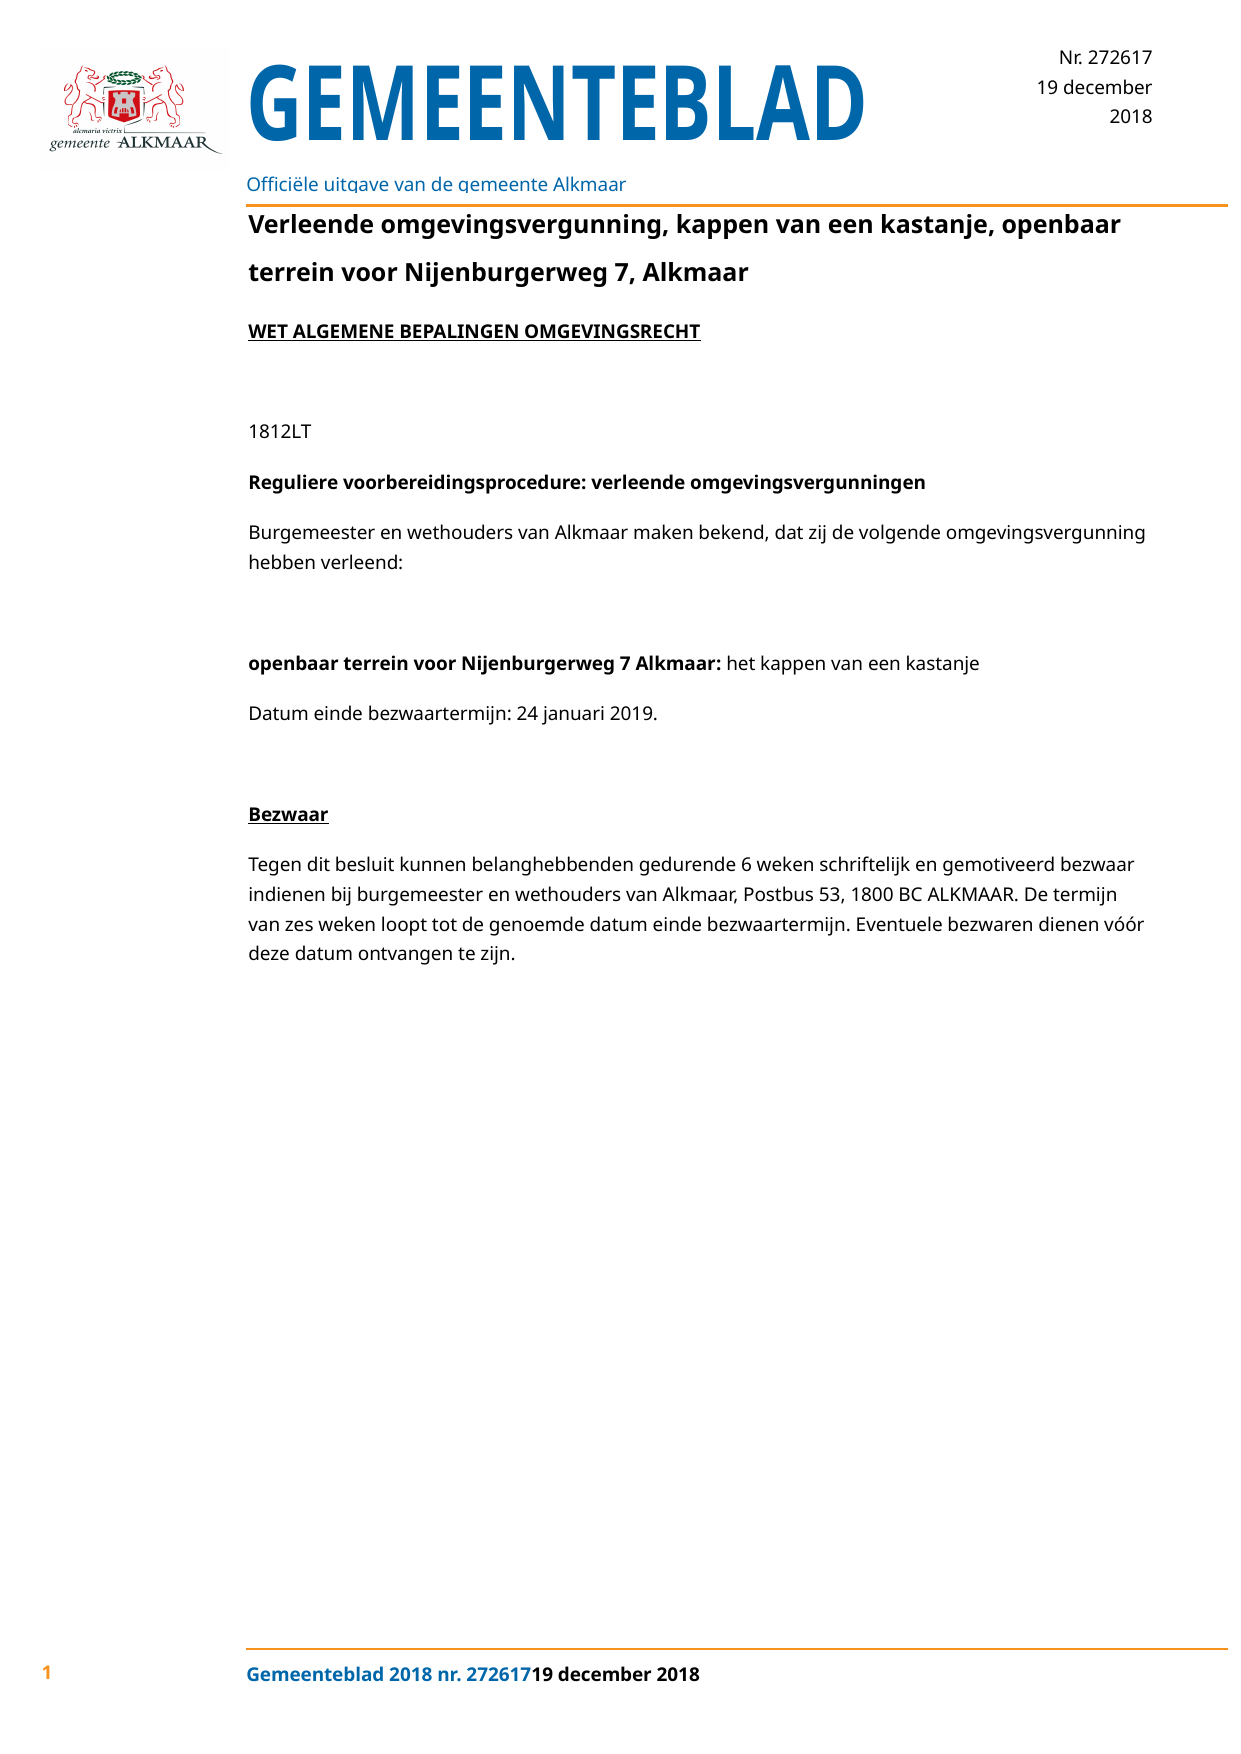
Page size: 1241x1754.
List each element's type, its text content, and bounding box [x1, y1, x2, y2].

text Bezwaar [248, 801, 1152, 827]
text Verleende omgevingsvergunning, kappen van een kastanje, openbaar terrein voor Nijenburgerweg 7, Alkmaar [248, 207, 1152, 288]
text Reguliere voorbereidingsprocedure: verleende omgevingsvergunningen [248, 469, 1152, 495]
picture [41, 47, 231, 172]
text Datum einde bezwaartermijn: 24 januari 2019. [248, 700, 1152, 726]
text openbaar terrein voor Nijenburgerweg 7 Alkmaar: het kappen van een kastanje [248, 650, 1152, 676]
text Burgemeester en wethouders van Alkmaar maken bekend, dat zij de volgende omgevingsvergunning hebben verleend: [248, 519, 1152, 575]
text Tegen dit besluit kunnen belanghebbenden gedurende 6 weken schriftelijk en gemotiveerd bezwaar indienen bij burgemeester en wethouders van Alkmaar, Postbus 53, 1800 BC ALKMAAR. De termijn van zes weken loopt tot de genoemde datum einde bezwaartermijn. Eventuele bezwaren dienen vóór deze datum ontvangen te zijn. [248, 852, 1152, 966]
text 1812LT [248, 419, 1152, 444]
text WET ALGEMENE BEPALINGEN OMGEVINGSRECHT [248, 318, 1152, 344]
